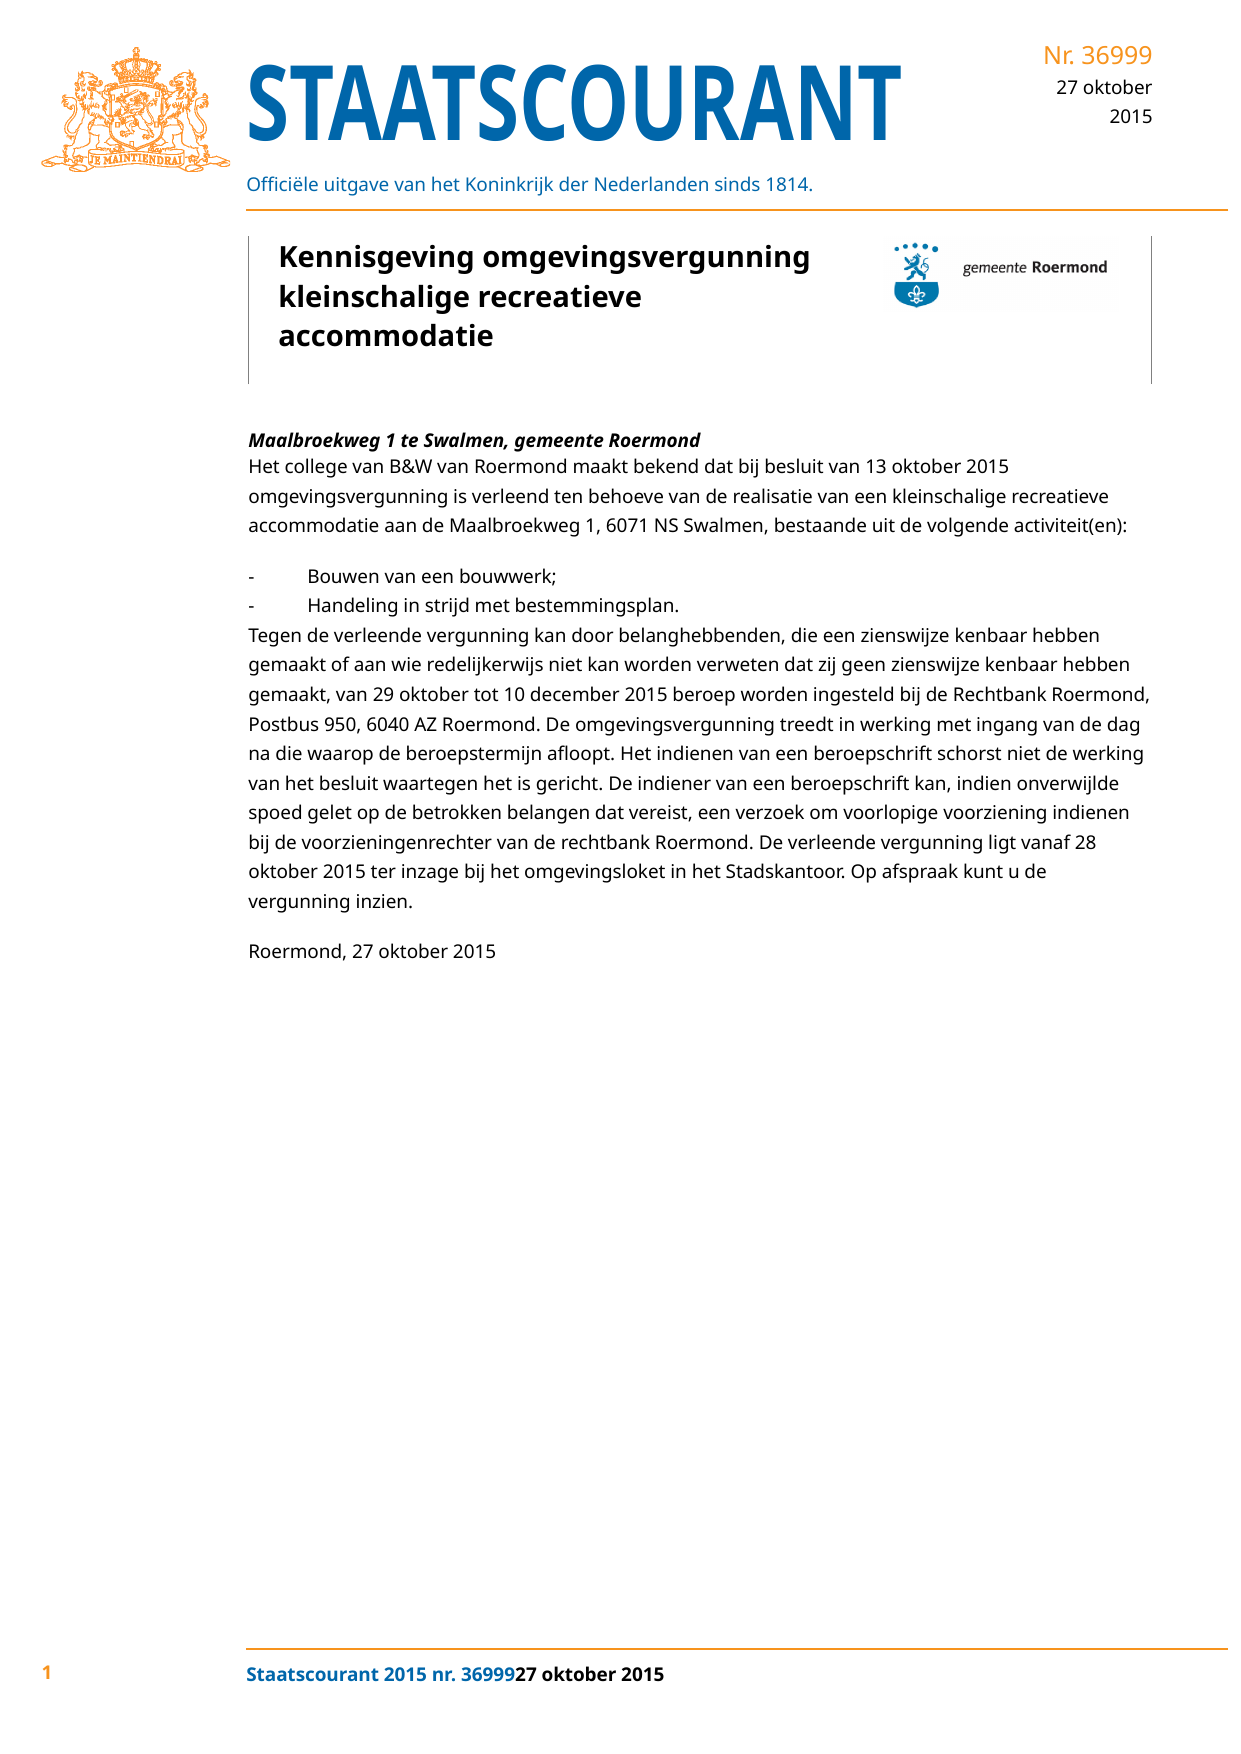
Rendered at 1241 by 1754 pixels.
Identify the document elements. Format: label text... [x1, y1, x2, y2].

text Het college van B&W van Roermond maakt bekend dat bij besluit van 13 oktober 2015 omgevingsvergunning is verleend ten behoeve van de realisatie van een kleinschalige recreatieve accommodatie aan de Maalbroekweg 1, 6071 NS Swalmen, bestaande uit de volgende activiteit(en): [248, 453, 1152, 538]
picture [41, 47, 231, 172]
table_header Kennisgeving omgevingsvergunning kleinschalige recreatieve accommodatie [249, 236, 850, 384]
text Maalbroekweg 1 te Swalmen, gemeente Roermond [248, 427, 1152, 453]
table_header [850, 236, 1151, 384]
text Tegen de verleende vergunning kan door belanghebbenden, die een zienswijze kenbaar hebben gemaakt of aan wie redelijkerwijs niet kan worden verweten dat zij geen zienswijze kenbaar hebben gemaakt, van 29 oktober tot 10 december 2015 beroep worden ingesteld bij de Rechtbank Roermond, Postbus 950, 6040 AZ Roermond. De omgevingsvergunning treedt in werking met ingang van de dag na die waarop de beroepstermijn afloopt. Het indienen van een beroepschrift schorst niet de werking van het besluit waartegen het is gericht. De indiener van een beroepschrift kan, indien onverwijlde spoed gelet op de betrokken belangen dat vereist, een verzoek om voorlopige voorziening indienen bij de voorzieningenrechter van de rechtbank Roermond. De verleende vergunning ligt vanaf 28 oktober 2015 ter inzage bij het omgevingsloket in het Stadskantoor. Op afspraak kunt u de vergunning inzien. [248, 622, 1152, 914]
list Bouwen van een bouwwerk; [248, 563, 1152, 588]
picture [882, 236, 1119, 312]
list Handeling in strijd met bestemmingsplan. [248, 592, 1152, 618]
text Roermond, 27 oktober 2015 [248, 939, 1152, 964]
